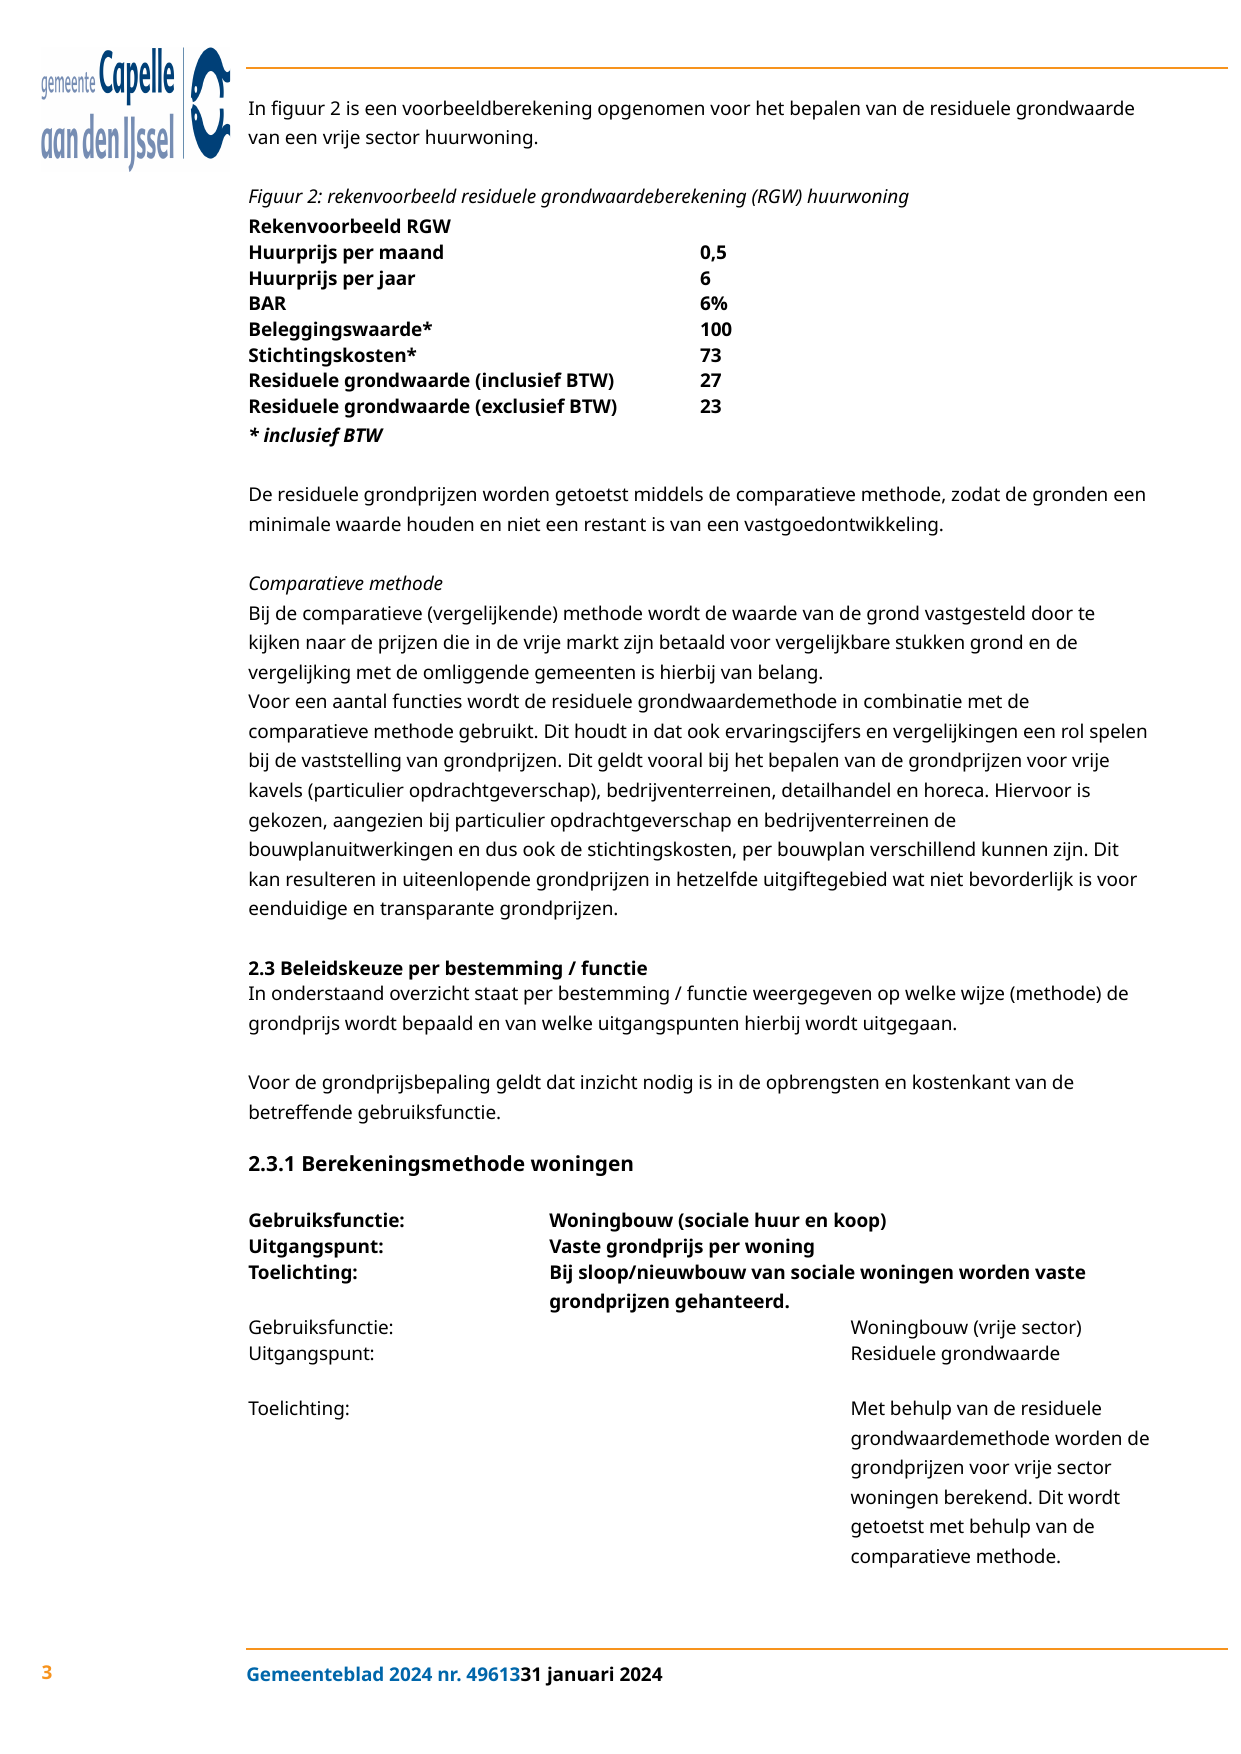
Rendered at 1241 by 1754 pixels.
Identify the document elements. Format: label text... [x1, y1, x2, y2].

table_cell 100 [700, 316, 1152, 342]
table_cell 6% [700, 290, 1152, 316]
table_cell Residuele grondwaarde (exclusief BTW) [248, 393, 700, 419]
text De residuele grondprijzen worden getoetst middels de comparatieve methode, zodat de gronden een minimale waarde houden en niet een restant is van een vastgoedontwikkeling. [248, 481, 1152, 537]
table_cell 6 [700, 265, 1152, 290]
table_cell Toelichting: [248, 1395, 850, 1569]
table_header Rekenvoorbeeld RGW [248, 213, 1152, 239]
table_cell Stichtingskosten* [248, 342, 700, 368]
table_cell BAR [248, 290, 700, 316]
table_cell Woningbouw (vrije sector) [850, 1314, 1152, 1340]
text * inclusief BTW [248, 422, 1152, 448]
table_header Woningbouw (sociale huur en koop) [549, 1208, 1152, 1233]
table_cell Gebruiksfunctie: [248, 1314, 850, 1340]
text Voor een aantal functies wordt de residuele grondwaardemethode in combinatie met de comparatieve methode gebruikt. Dit houdt in dat ook ervaringscijfers en vergelijkingen een rol spelen bij de vaststelling van grondprijzen. Dit geldt vooral bij het bepalen van de grondprijzen voor vrije kavels (particulier opdrachtgeverschap), bedrijventerreinen, detailhandel en horeca. Hiervoor is gekozen, aangezien bij particulier opdrachtgeverschap en bedrijventerreinen de bouwplanuitwerkingen en dus ook de stichtingskosten, per bouwplan verschillend kunnen zijn. Dit kan resulteren in uiteenlopende grondprijzen in hetzelfde uitgiftegebied wat niet bevorderlijk is voor eenduidige en transparante grondprijzen. [248, 688, 1152, 921]
table_cell Huurprijs per maand [248, 239, 700, 265]
table_cell 73 [700, 342, 1152, 368]
table_cell Vaste grondprijs per woning [549, 1233, 1152, 1259]
table_header Gebruiksfunctie: [248, 1208, 549, 1233]
table_cell 27 [700, 368, 1152, 393]
table_cell Toelichting: [248, 1259, 549, 1314]
text Comparatieve methode [248, 570, 1152, 596]
table_cell Bij sloop/nieuwbouw van sociale woningen worden vaste grondprijzen gehanteerd. [549, 1259, 1152, 1314]
picture [41, 47, 231, 172]
table_cell Uitgangspunt: [248, 1340, 850, 1395]
text Figuur 2: rekenvoorbeeld residuele grondwaardeberekening (RGW) huurwoning [248, 183, 1152, 209]
table_cell 23 [700, 393, 1152, 419]
table_cell Residuele grondwaarde [850, 1340, 1152, 1395]
text Bij de comparatieve (vergelijkende) methode wordt de waarde van de grond vastgesteld door te kijken naar de prijzen die in de vrije markt zijn betaald voor vergelijkbare stukken grond en de vergelijking met de omliggende gemeenten is hierbij van belang. [248, 600, 1152, 685]
text 2.3.1 Berekeningsmethode woningen [248, 1149, 1152, 1178]
text In figuur 2 is een voorbeeldberekening opgenomen voor het bepalen van de residuele grondwaarde van een vrije sector huurwoning. [248, 95, 1152, 150]
text Voor de grondprijsbepaling geldt dat inzicht nodig is in de opbrengsten en kostenkant van de betreffende gebruiksfunctie. [248, 1069, 1152, 1124]
text 2.3 Beleidskeuze per bestemming / functie [248, 955, 1152, 981]
table_cell 0,5 [700, 239, 1152, 265]
table_cell Residuele grondwaarde (inclusief BTW) [248, 368, 700, 393]
table_cell Huurprijs per jaar [248, 265, 700, 290]
table_cell Beleggingswaarde* [248, 316, 700, 342]
text In onderstaand overzicht staat per bestemming / functie weergegeven op welke wijze (methode) de grondprijs wordt bepaald en van welke uitgangspunten hierbij wordt uitgegaan. [248, 981, 1152, 1036]
table_cell Met behulp van de residuele grondwaardemethode worden de grondprijzen voor vrije sector woningen berekend. Dit wordt getoetst met behulp van de comparatieve methode. [850, 1395, 1152, 1569]
table_cell Uitgangspunt: [248, 1233, 549, 1259]
